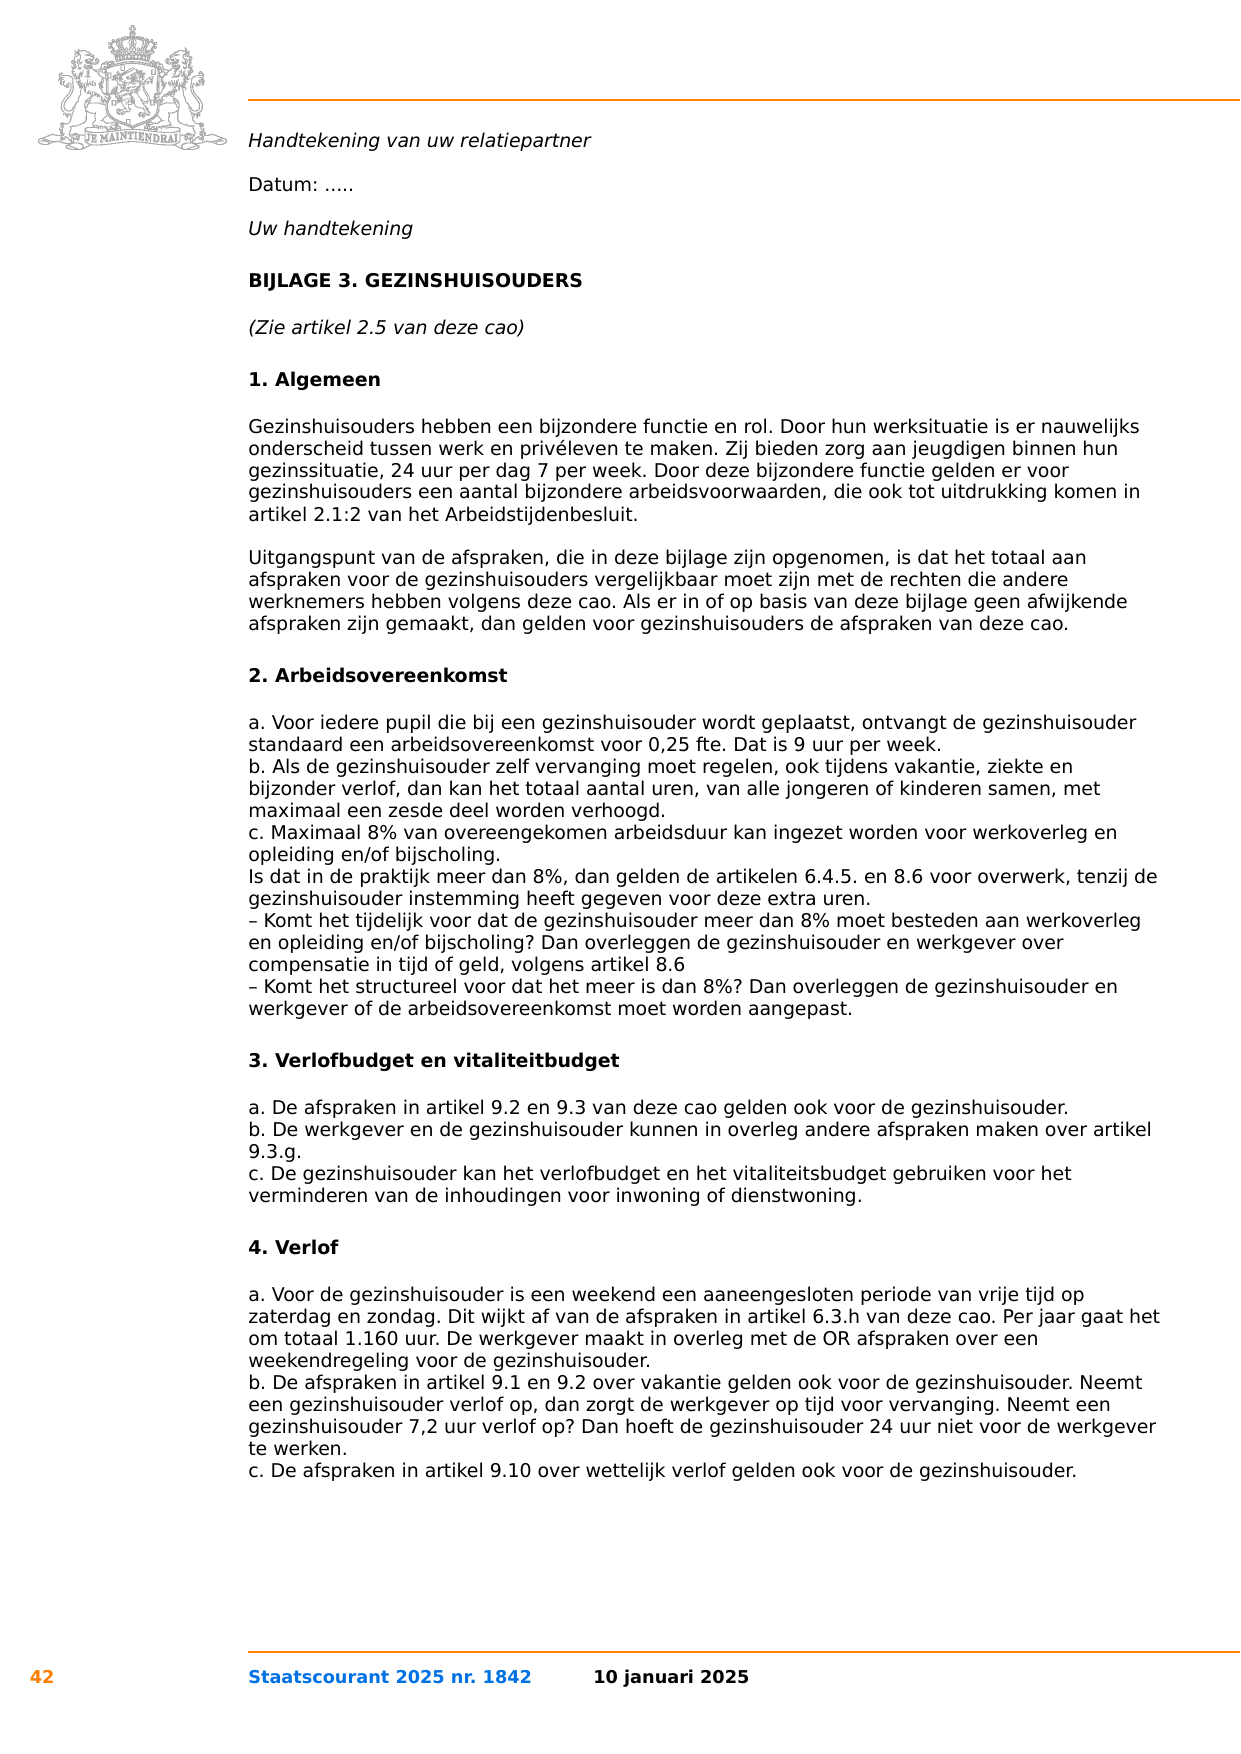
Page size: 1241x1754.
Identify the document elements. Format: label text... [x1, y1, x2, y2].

text a. Voor de gezinshuisouder is een weekend een aaneengesloten periode van vrije tijd op zaterdag en zondag. Dit wijkt af van de afspraken in artikel 6.3.h van deze cao. Per jaar gaat het om totaal 1.160 uur. De werkgever maakt in overleg met de OR afspraken over een weekendregeling voor de gezinshuisouder. [248, 1284, 1163, 1372]
text Datum: ..... [248, 174, 1163, 196]
subtitle 2. Arbeidsovereenkomst [248, 665, 1163, 687]
text Uw handtekening [248, 218, 1163, 239]
subtitle 4. Verlof [248, 1237, 1163, 1259]
text a. De afspraken in artikel 9.2 en 9.3 van deze cao gelden ook voor de gezinshuisouder. [248, 1097, 1163, 1119]
text Is dat in de praktijk meer dan 8%, dan gelden de artikelen 6.4.5. en 8.6 voor overwerk, tenzij de gezinshuisouder instemming heeft gegeven voor deze extra uren. [248, 866, 1163, 910]
subtitle 1. Algemeen [248, 368, 1163, 391]
text c. De gezinshuisouder kan het verlofbudget en het vitaliteitsbudget gebruiken voor het verminderen van de inhoudingen voor inwoning of dienstwoning. [248, 1163, 1163, 1207]
text (Zie artikel 2.5 van deze cao) [248, 317, 1163, 338]
subtitle BIJLAGE 3. GEZINSHUISOUDERS [248, 269, 1163, 292]
text – Komt het tijdelijk voor dat de gezinshuisouder meer dan 8% moet besteden aan werkoverleg en opleiding en/of bijscholing? Dan overleggen de gezinshuisouder en werkgever over compensatie in tijd of geld, volgens artikel 8.6 [248, 910, 1163, 976]
text b. Als de gezinshuisouder zelf vervanging moet regelen, ook tijdens vakantie, ziekte en bijzonder verlof, dan kan het totaal aantal uren, van alle jongeren of kinderen samen, met maximaal een zesde deel worden verhoogd. [248, 756, 1163, 822]
picture [38, 25, 227, 150]
text a. Voor iedere pupil die bij een gezinshuisouder wordt geplaatst, ontvangt de gezinshuisouder standaard een arbeidsovereenkomst voor 0,25 fte. Dat is 9 uur per week. [248, 712, 1163, 756]
text – Komt het structureel voor dat het meer is dan 8%? Dan overleggen de gezinshuisouder en werkgever of de arbeidsovereenkomst moet worden aangepast. [248, 976, 1163, 1020]
text Handtekening van uw relatiepartner [248, 130, 1163, 152]
text b. De werkgever en de gezinshuisouder kunnen in overleg andere afspraken maken over artikel 9.3.g. [248, 1119, 1163, 1163]
text c. De afspraken in artikel 9.10 over wettelijk verlof gelden ook voor de gezinshuisouder. [248, 1459, 1163, 1482]
text c. Maximaal 8% van overeengekomen arbeidsduur kan ingezet worden voor werkoverleg en opleiding en/of bijscholing. [248, 822, 1163, 866]
text Gezinshuisouders hebben een bijzondere functie en rol. Door hun werksituatie is er nauwelijks onderscheid tussen werk en privéleven te maken. Zij bieden zorg aan jeugdigen binnen hun gezinssituatie, 24 uur per dag 7 per week. Door deze bijzondere functie gelden er voor gezinshuisouders een aantal bijzondere arbeidsvoorwaarden, die ook tot uitdrukking komen in artikel 2.1:2 van het Arbeidstijdenbesluit. [248, 416, 1163, 525]
text b. De afspraken in artikel 9.1 en 9.2 over vakantie gelden ook voor de gezinshuisouder. Neemt een gezinshuisouder verlof op, dan zorgt de werkgever op tijd voor vervanging. Neemt een gezinshuisouder 7,2 uur verlof op? Dan hoeft de gezinshuisouder 24 uur niet voor de werkgever te werken. [248, 1372, 1163, 1459]
subtitle 3. Verlofbudget en vitaliteitbudget [248, 1050, 1163, 1072]
text Uitgangspunt van de afspraken, die in deze bijlage zijn opgenomen, is dat het totaal aan afspraken voor de gezinshuisouders vergelijkbaar moet zijn met de rechten die andere werknemers hebben volgens deze cao. Als er in of op basis van deze bijlage geen afwijkende afspraken zijn gemaakt, dan gelden voor gezinshuisouders de afspraken van deze cao. [248, 547, 1163, 635]
